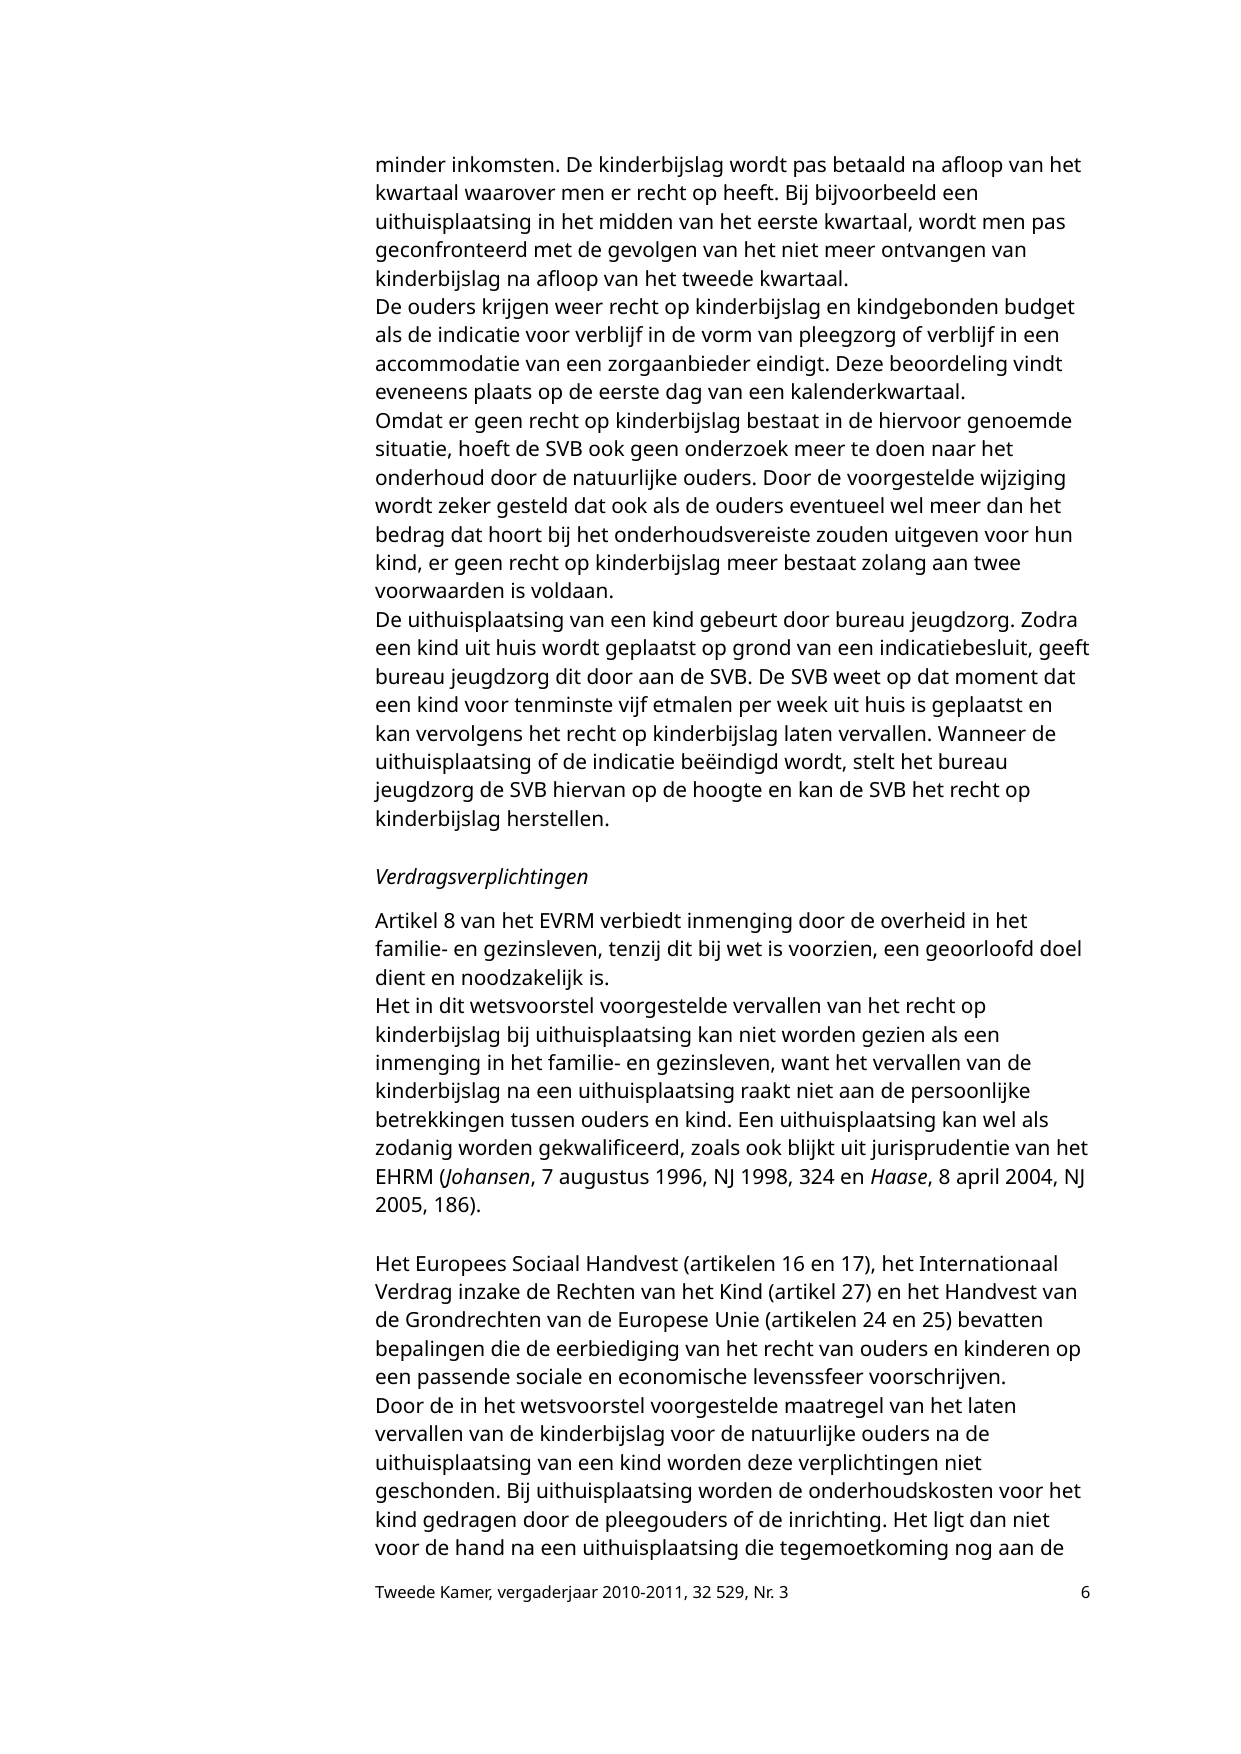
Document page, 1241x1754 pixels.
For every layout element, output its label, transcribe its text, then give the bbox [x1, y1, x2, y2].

text minder inkomsten. De kinderbijslag wordt pas betaald na afloop van het kwartaal waarover men er recht op heeft. Bij bijvoorbeeld een uithuisplaatsing in het midden van het eerste kwartaal, wordt men pas geconfronteerd met de gevolgen van het niet meer ontvangen van kinderbijslag na afloop van het tweede kwartaal. [375, 150, 1090, 292]
text De ouders krijgen weer recht op kinderbijslag en kindgebonden budget als de indicatie voor verblijf in de vorm van pleegzorg of verblijf in een accommodatie van een zorgaanbieder eindigt. Deze beoordeling vindt eveneens plaats op de eerste dag van een kalenderkwartaal. [375, 292, 1090, 406]
text De uithuisplaatsing van een kind gebeurt door bureau jeugdzorg. Zodra een kind uit huis wordt geplaatst op grond van een indicatiebesluit, geeft bureau jeugdzorg dit door aan de SVB. De SVB weet op dat moment dat een kind voor tenminste vijf etmalen per week uit huis is geplaatst en kan vervolgens het recht op kinderbijslag laten vervallen. Wanneer de uithuisplaatsing of de indicatie beëindigd wordt, stelt het bureau jeugdzorg de SVB hiervan op de hoogte en kan de SVB het recht op kinderbijslag herstellen. [375, 605, 1090, 832]
text Omdat er geen recht op kinderbijslag bestaat in de hiervoor genoemde situatie, hoeft de SVB ook geen onderzoek meer te doen naar het onderhoud door de natuurlijke ouders. Door de voorgestelde wijziging wordt zeker gesteld dat ook als de ouders eventueel wel meer dan het bedrag dat hoort bij het onderhoudsvereiste zouden uitgeven voor hun kind, er geen recht op kinderbijslag meer bestaat zolang aan twee voorwaarden is voldaan. [375, 406, 1090, 605]
text Door de in het wetsvoorstel voorgestelde maatregel van het laten vervallen van de kinderbijslag voor de natuurlijke ouders na de uithuisplaatsing van een kind worden deze verplichtingen niet geschonden. Bij uithuisplaatsing worden de onderhoudskosten voor het kind gedragen door de pleegouders of de inrichting. Het ligt dan niet voor de hand na een uithuisplaatsing die tegemoetkoming nog aan de [375, 1391, 1090, 1562]
text Verdragsverplichtingen [375, 862, 1090, 891]
text Het Europees Sociaal Handvest (artikelen 16 en 17), het Internationaal Verdrag inzake de Rechten van het Kind (artikel 27) en het Handvest van de Grondrechten van de Europese Unie (artikelen 24 en 25) bevatten bepalingen die de eerbiediging van het recht van ouders en kinderen op een passende sociale en economische levenssfeer voorschrijven. [375, 1249, 1090, 1391]
text Het in dit wetsvoorstel voorgestelde vervallen van het recht op kinderbijslag bij uithuisplaatsing kan niet worden gezien als een inmenging in het familie- en gezinsleven, want het vervallen van de kinderbijslag na een uithuisplaatsing raakt niet aan de persoonlijke betrekkingen tussen ouders en kind. Een uithuisplaatsing kan wel als zodanig worden gekwalificeerd, zoals ook blijkt uit jurisprudentie van het EHRM (Johansen, 7 augustus 1996, NJ 1998, 324 en Haase, 8 april 2004, NJ 2005, 186). [375, 991, 1090, 1219]
text Artikel 8 van het EVRM verbiedt inmenging door de overheid in het familie- en gezinsleven, tenzij dit bij wet is voorzien, een geoorloofd doel dient en noodzakelijk is. [375, 906, 1090, 991]
